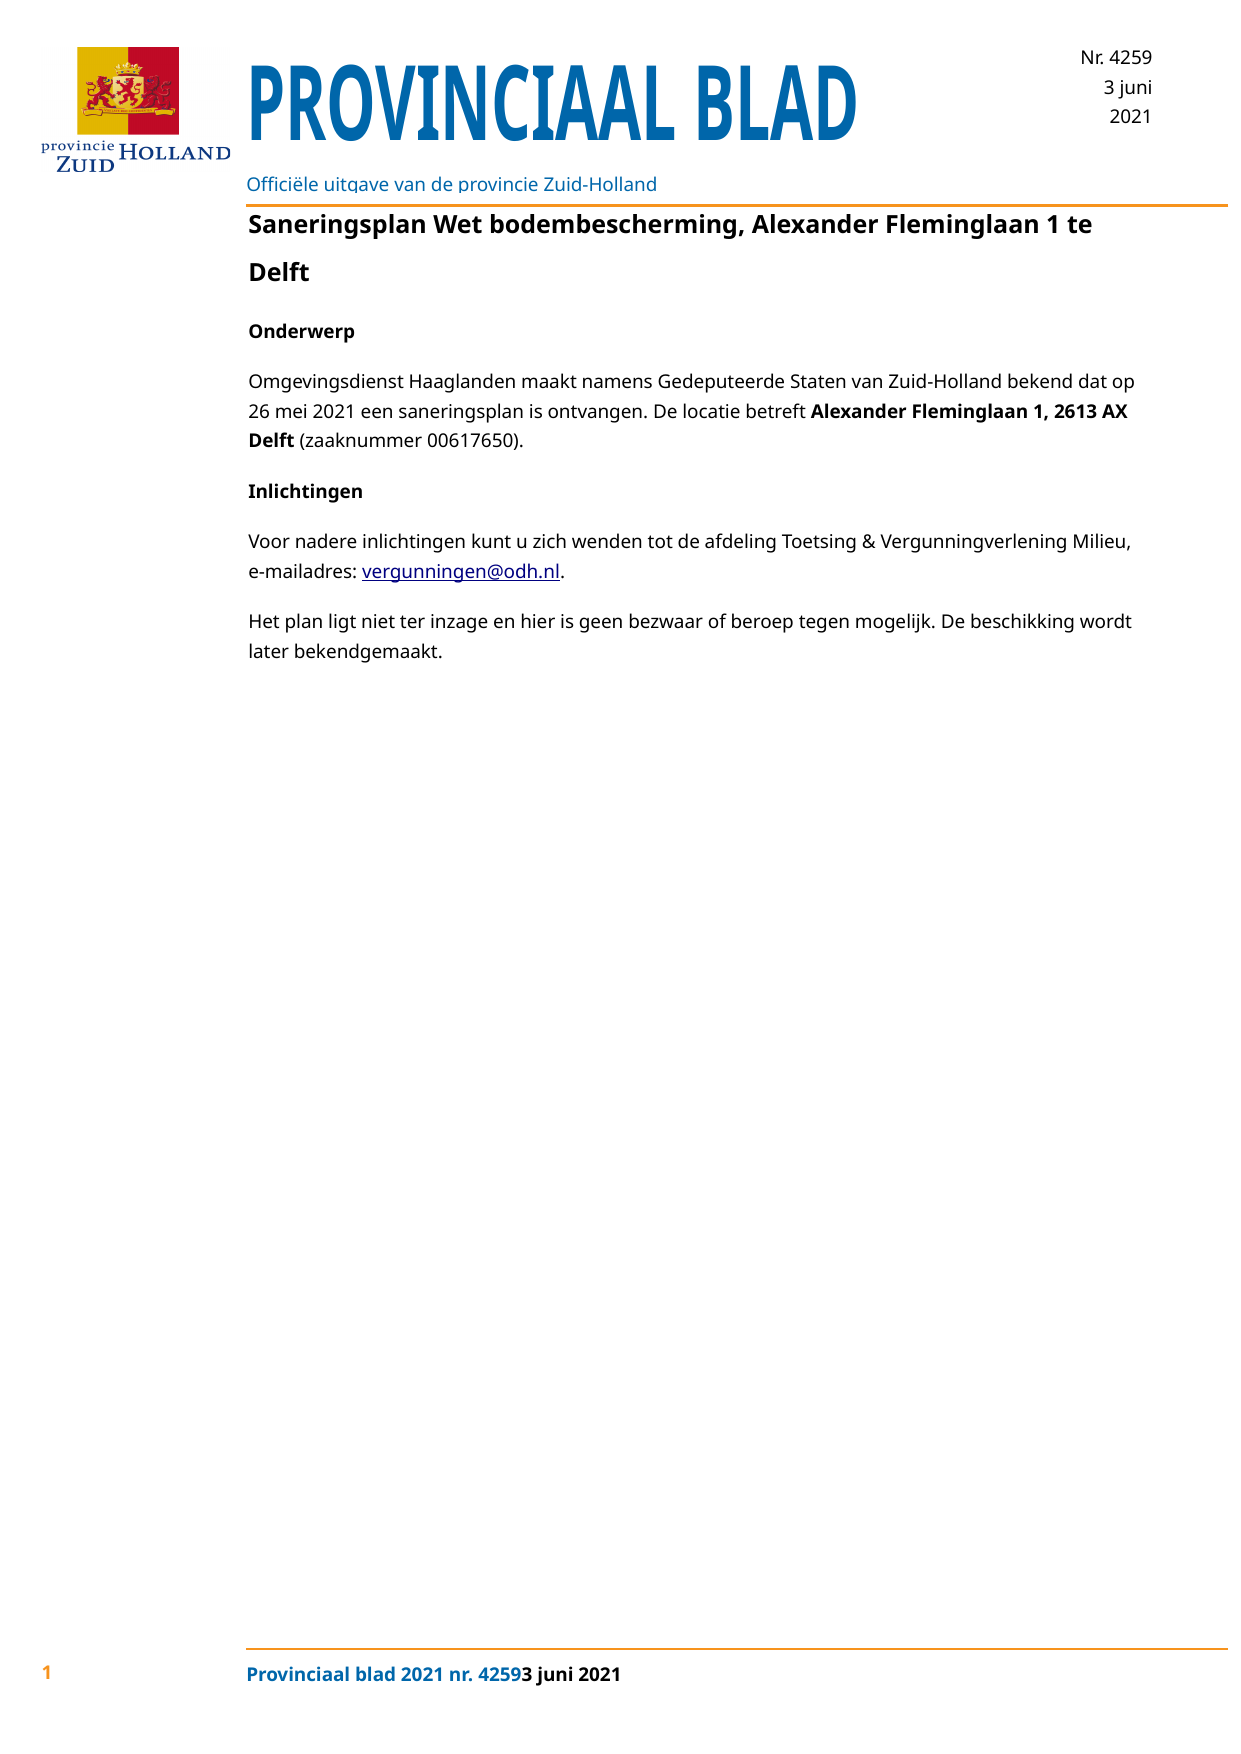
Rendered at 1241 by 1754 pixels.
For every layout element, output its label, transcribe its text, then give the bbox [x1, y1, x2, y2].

text Saneringsplan Wet bodembescherming, Alexander Fleminglaan 1 te Delft [248, 207, 1152, 288]
text Het plan ligt niet ter inzage en hier is geen bezwaar of beroep tegen mogelijk. De beschikking wordt later bekendgemaakt. [248, 608, 1152, 664]
picture [41, 47, 231, 172]
text Inlichtingen [248, 478, 1152, 504]
text Omgevingsdienst Haaglanden maakt namens Gedeputeerde Staten van Zuid-Holland bekend dat op 26 mei 2021 een saneringsplan is ontvangen. De locatie betreft Alexander Fleminglaan 1, 2613 AX Delft (zaaknummer 00617650). [248, 368, 1152, 453]
text Voor nadere inlichtingen kunt u zich wenden tot de afdeling Toetsing & Vergunningverlening Milieu, e-mailadres: vergunningen@odh.nl. [248, 528, 1152, 584]
text Onderwerp [248, 318, 1152, 344]
